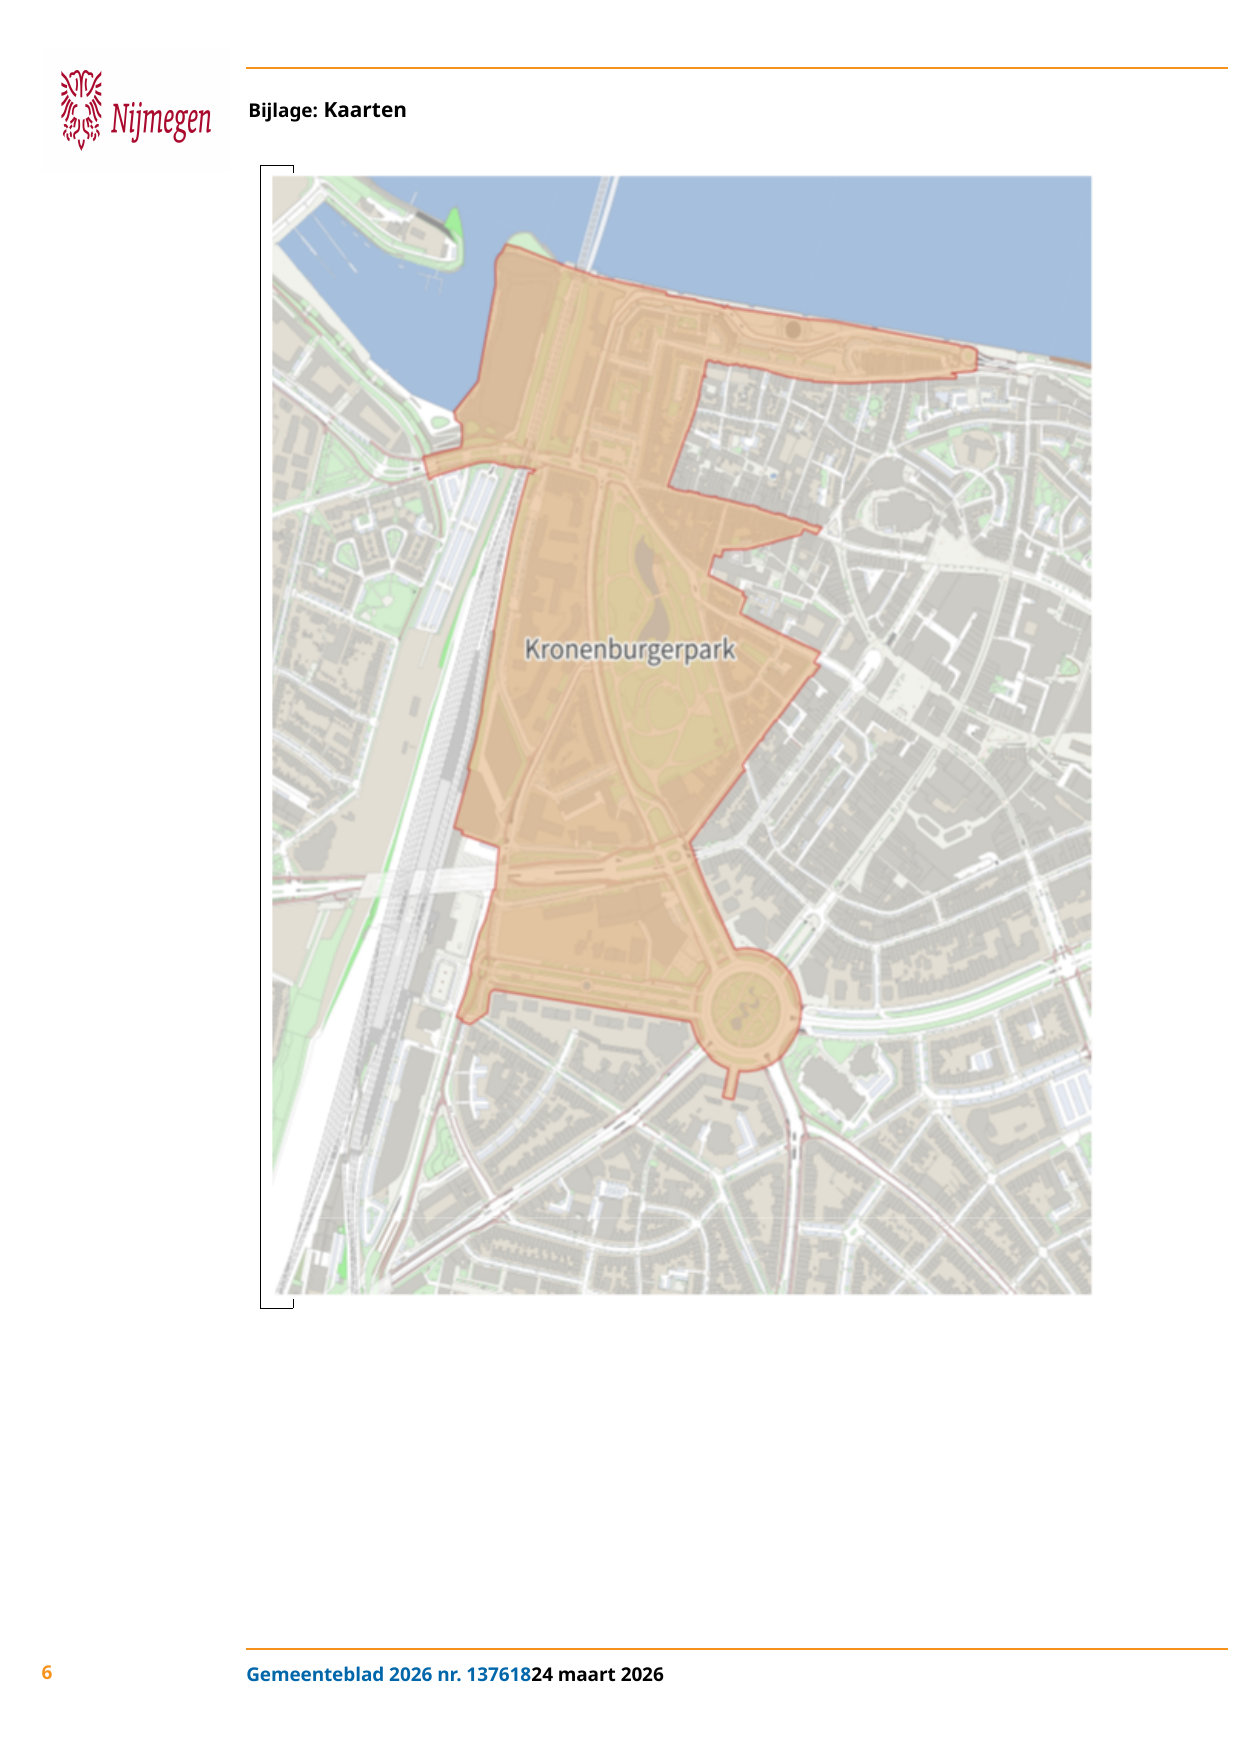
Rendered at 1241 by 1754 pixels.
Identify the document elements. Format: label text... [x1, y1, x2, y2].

picture [41, 47, 231, 172]
picture [268, 173, 1096, 1299]
text Bijlage: Kaarten [248, 95, 1152, 123]
